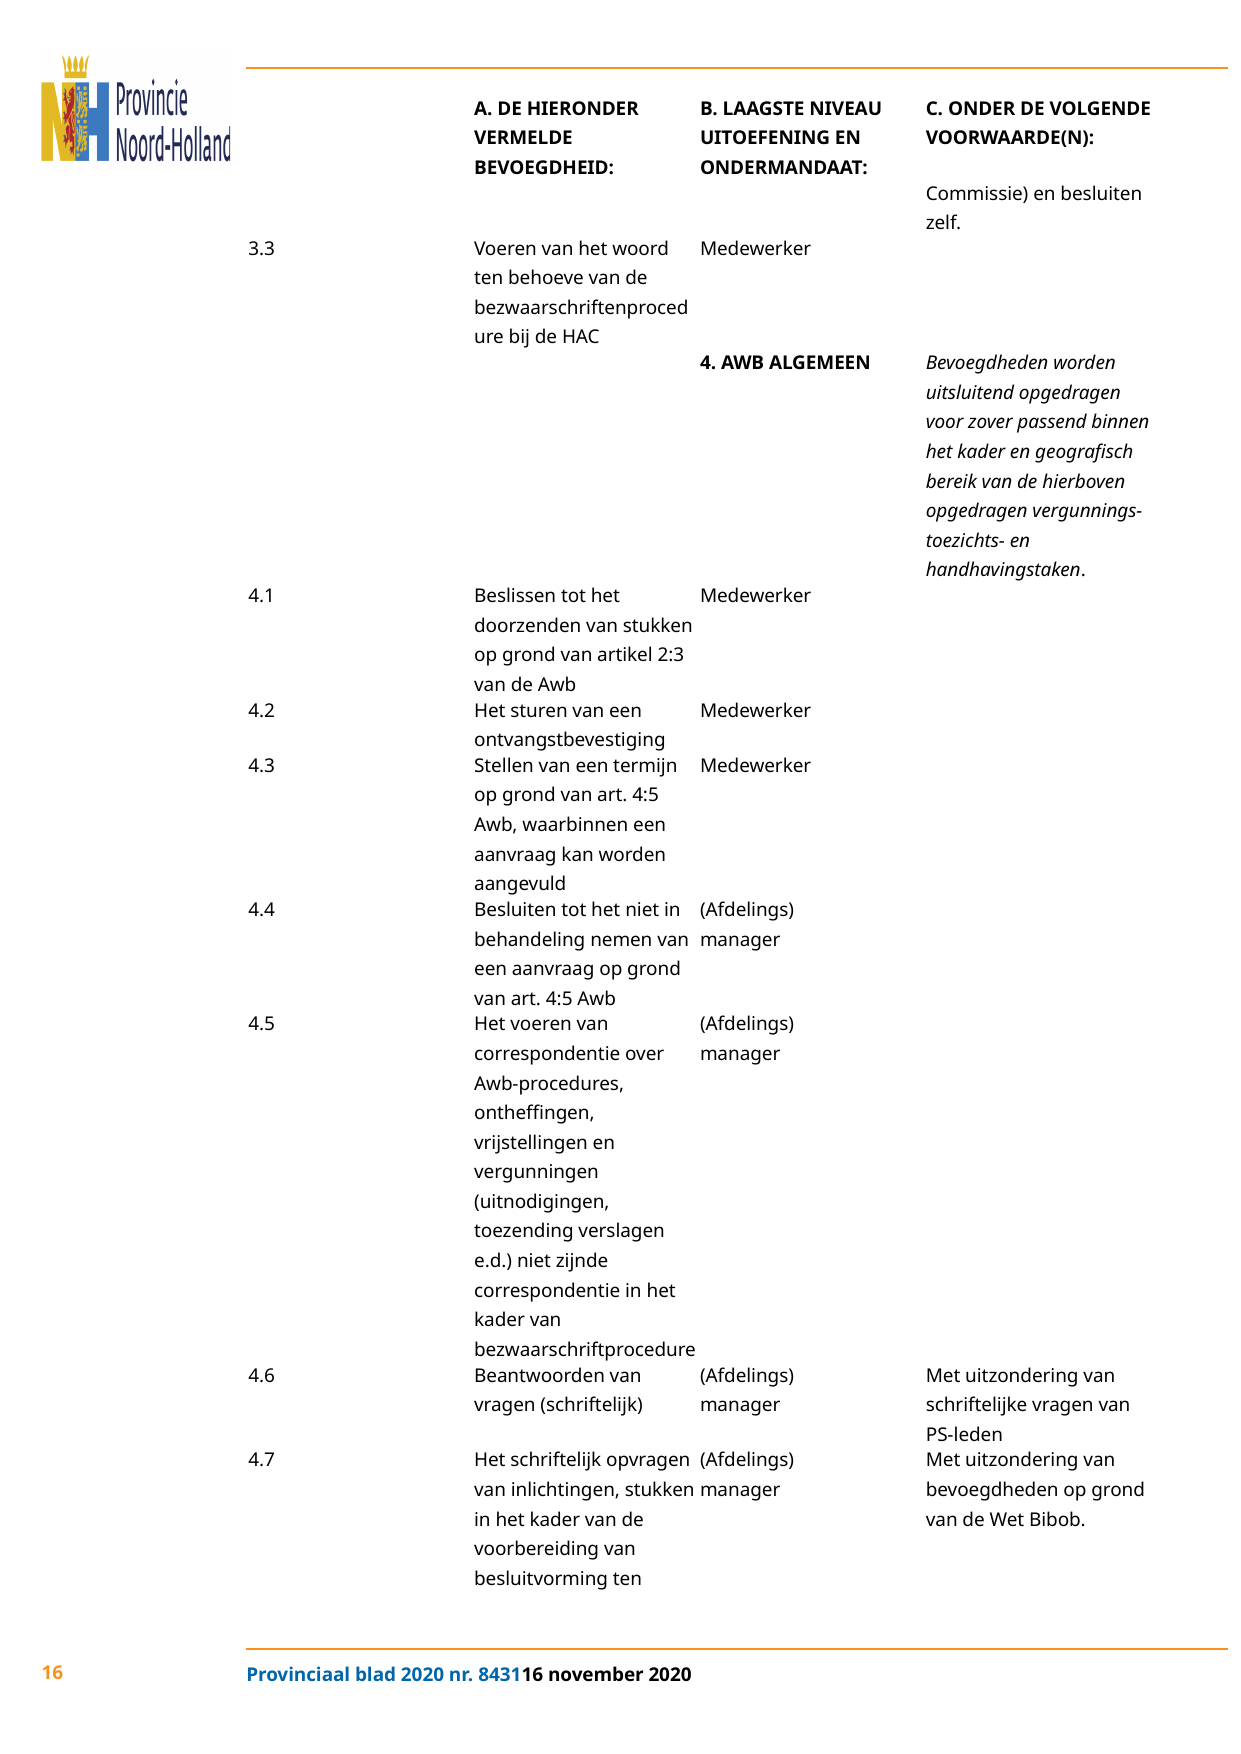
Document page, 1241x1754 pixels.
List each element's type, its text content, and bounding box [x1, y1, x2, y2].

table_cell [926, 1011, 1152, 1362]
table_cell 4.4 [248, 896, 474, 1011]
table_cell [926, 896, 1152, 1011]
table_cell 4.7 [248, 1447, 474, 1591]
table_cell Voeren van het woord ten behoeve van de bezwaarschriftenprocedure bij de HAC [474, 235, 700, 349]
table_cell [926, 582, 1152, 697]
table_cell [248, 350, 474, 582]
table_cell Medewerker [700, 697, 926, 752]
table_cell 4.3 [248, 752, 474, 896]
table_cell [926, 752, 1152, 896]
table_cell Het sturen van een ontvangstbevestiging [474, 697, 700, 752]
table_cell Besluiten tot het niet in behandeling nemen van een aanvraag op grond van art. 4:5 Awb [474, 896, 700, 1011]
table_cell [474, 180, 700, 235]
table_cell Het schriftelijk opvragen van inlichtingen, stukken in het kader van de voorbereiding van besluitvorming ten [474, 1447, 700, 1591]
table_cell Het voeren van correspondentie over Awb-procedures, ontheffingen, vrijstellingen en vergunningen (uitnodigingen, toezending verslagen e.d.) niet zijnde correspondentie in het kader van bezwaarschriftprocedure [474, 1011, 700, 1362]
table_cell [474, 350, 700, 582]
table_cell 4. AWB ALGEMEEN [700, 350, 926, 582]
table_cell (Afdelings) manager [700, 896, 926, 1011]
table_cell [926, 697, 1152, 752]
picture [41, 47, 231, 172]
table_cell 4.5 [248, 1011, 474, 1362]
table_cell Medewerker [700, 752, 926, 896]
table_cell Bevoegdheden worden uitsluitend opgedragen voor zover passend binnen het kader en geografisch bereik van de hierboven opgedragen vergunnings- toezichts- en handhavingstaken. [926, 350, 1152, 582]
table_cell (Afdelings) manager [700, 1011, 926, 1362]
table_cell (Afdelings) manager [700, 1362, 926, 1447]
table_cell Met uitzondering van schriftelijke vragen van PS-leden [926, 1362, 1152, 1447]
table_cell Beslissen tot het doorzenden van stukken op grond van artikel 2:3 van de Awb [474, 582, 700, 697]
table_cell (Afdelings) manager [700, 1447, 926, 1591]
table_cell Commissie) en besluiten zelf. [926, 180, 1152, 235]
table_cell Stellen van een termijn op grond van art. 4:5 Awb, waarbinnen een aanvraag kan worden aangevuld [474, 752, 700, 896]
table_header B. LAAGSTE NIVEAU UITOEFENING EN ONDERMANDAAT: [700, 95, 926, 180]
table_cell [700, 180, 926, 235]
table_cell 3.3 [248, 235, 474, 349]
table_header [248, 95, 474, 180]
table_cell [248, 180, 474, 235]
table_cell 4.2 [248, 697, 474, 752]
table_cell 4.6 [248, 1362, 474, 1447]
table_cell 4.1 [248, 582, 474, 697]
table_cell Beantwoorden van vragen (schriftelijk) [474, 1362, 700, 1447]
table_header A. DE HIERONDER VERMELDE BEVOEGDHEID: [474, 95, 700, 180]
table_cell Medewerker [700, 235, 926, 349]
table_header C. ONDER DE VOLGENDE VOORWAARDE(N): [926, 95, 1152, 180]
table_cell Medewerker [700, 582, 926, 697]
table_cell [926, 235, 1152, 349]
table_cell Met uitzondering van bevoegdheden op grond van de Wet Bibob. [926, 1447, 1152, 1591]
